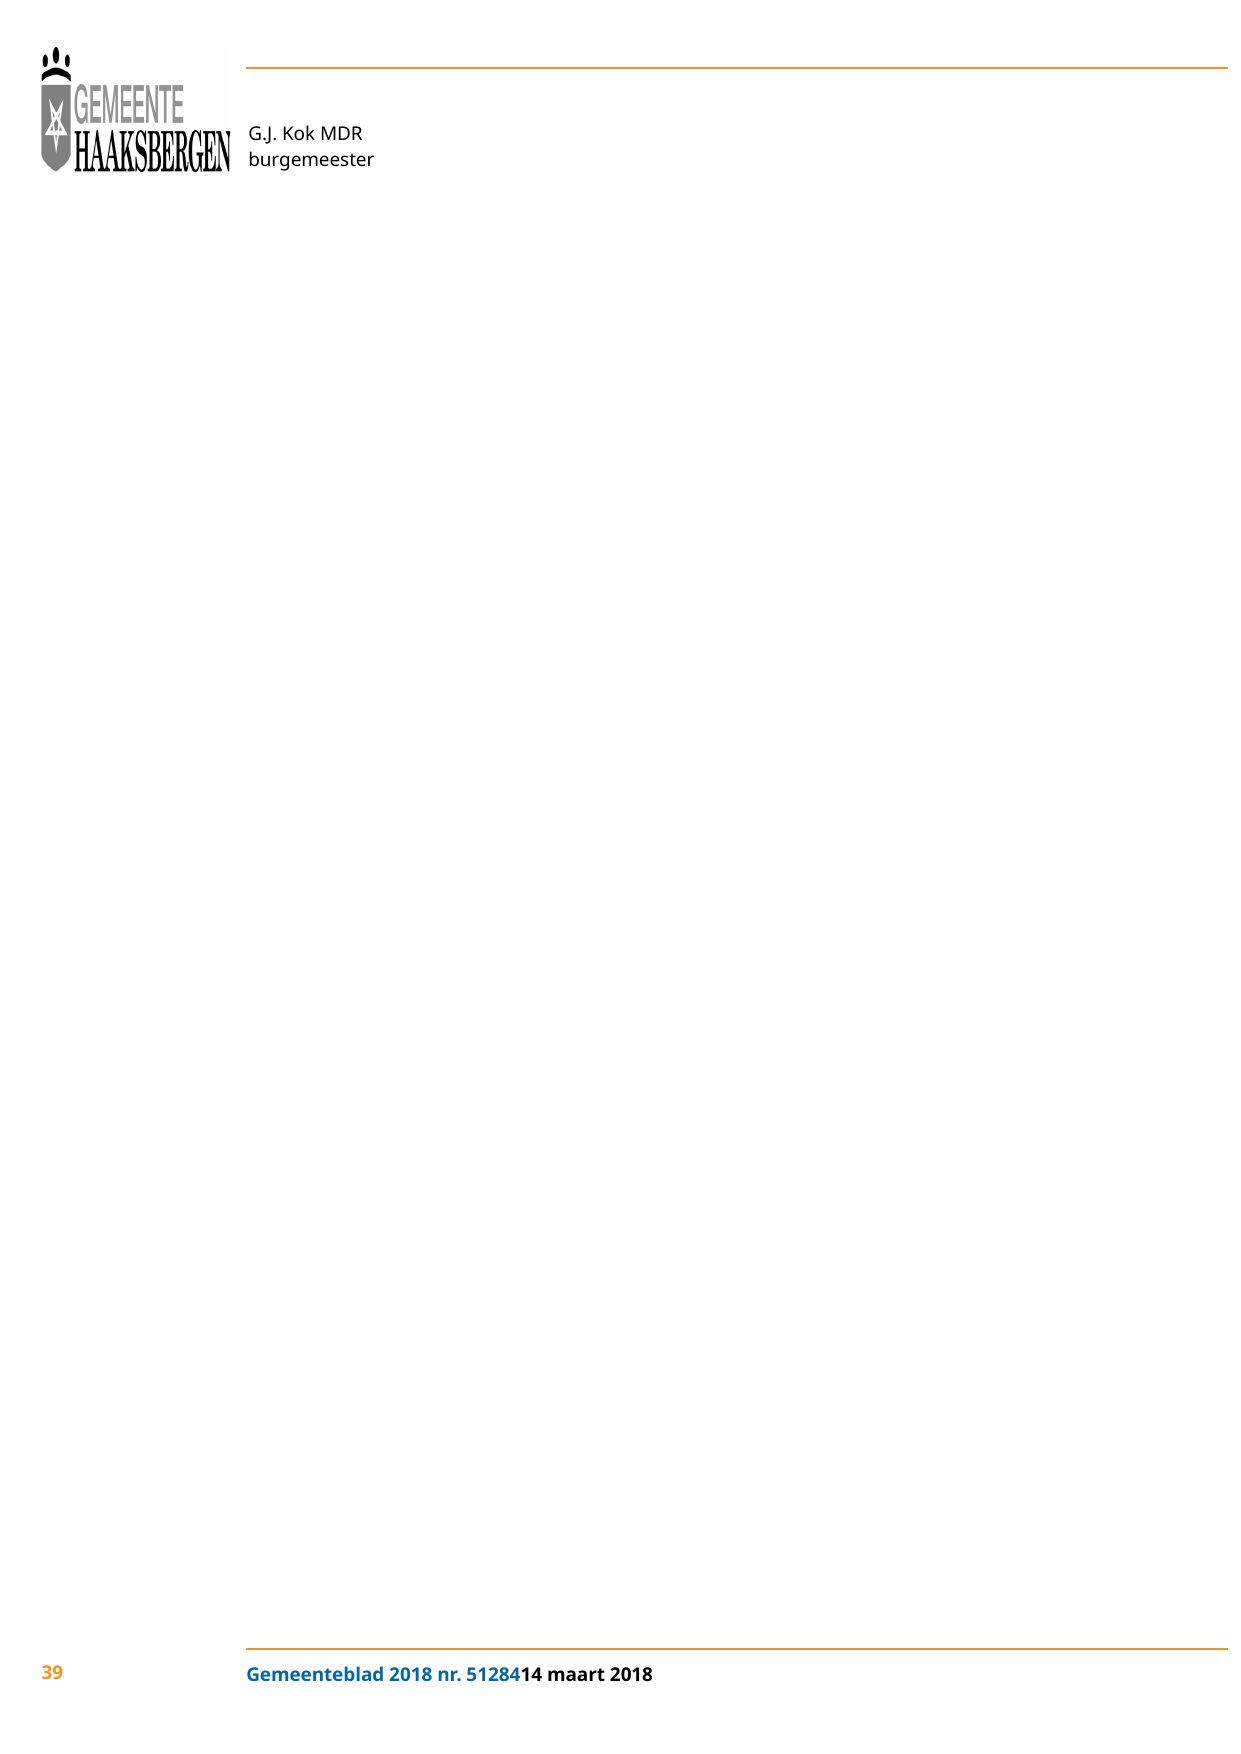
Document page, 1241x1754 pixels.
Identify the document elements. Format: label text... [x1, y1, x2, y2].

picture [41, 47, 231, 172]
text G.J. Kok MDR [248, 121, 1152, 146]
text burgemeester [248, 146, 1152, 172]
